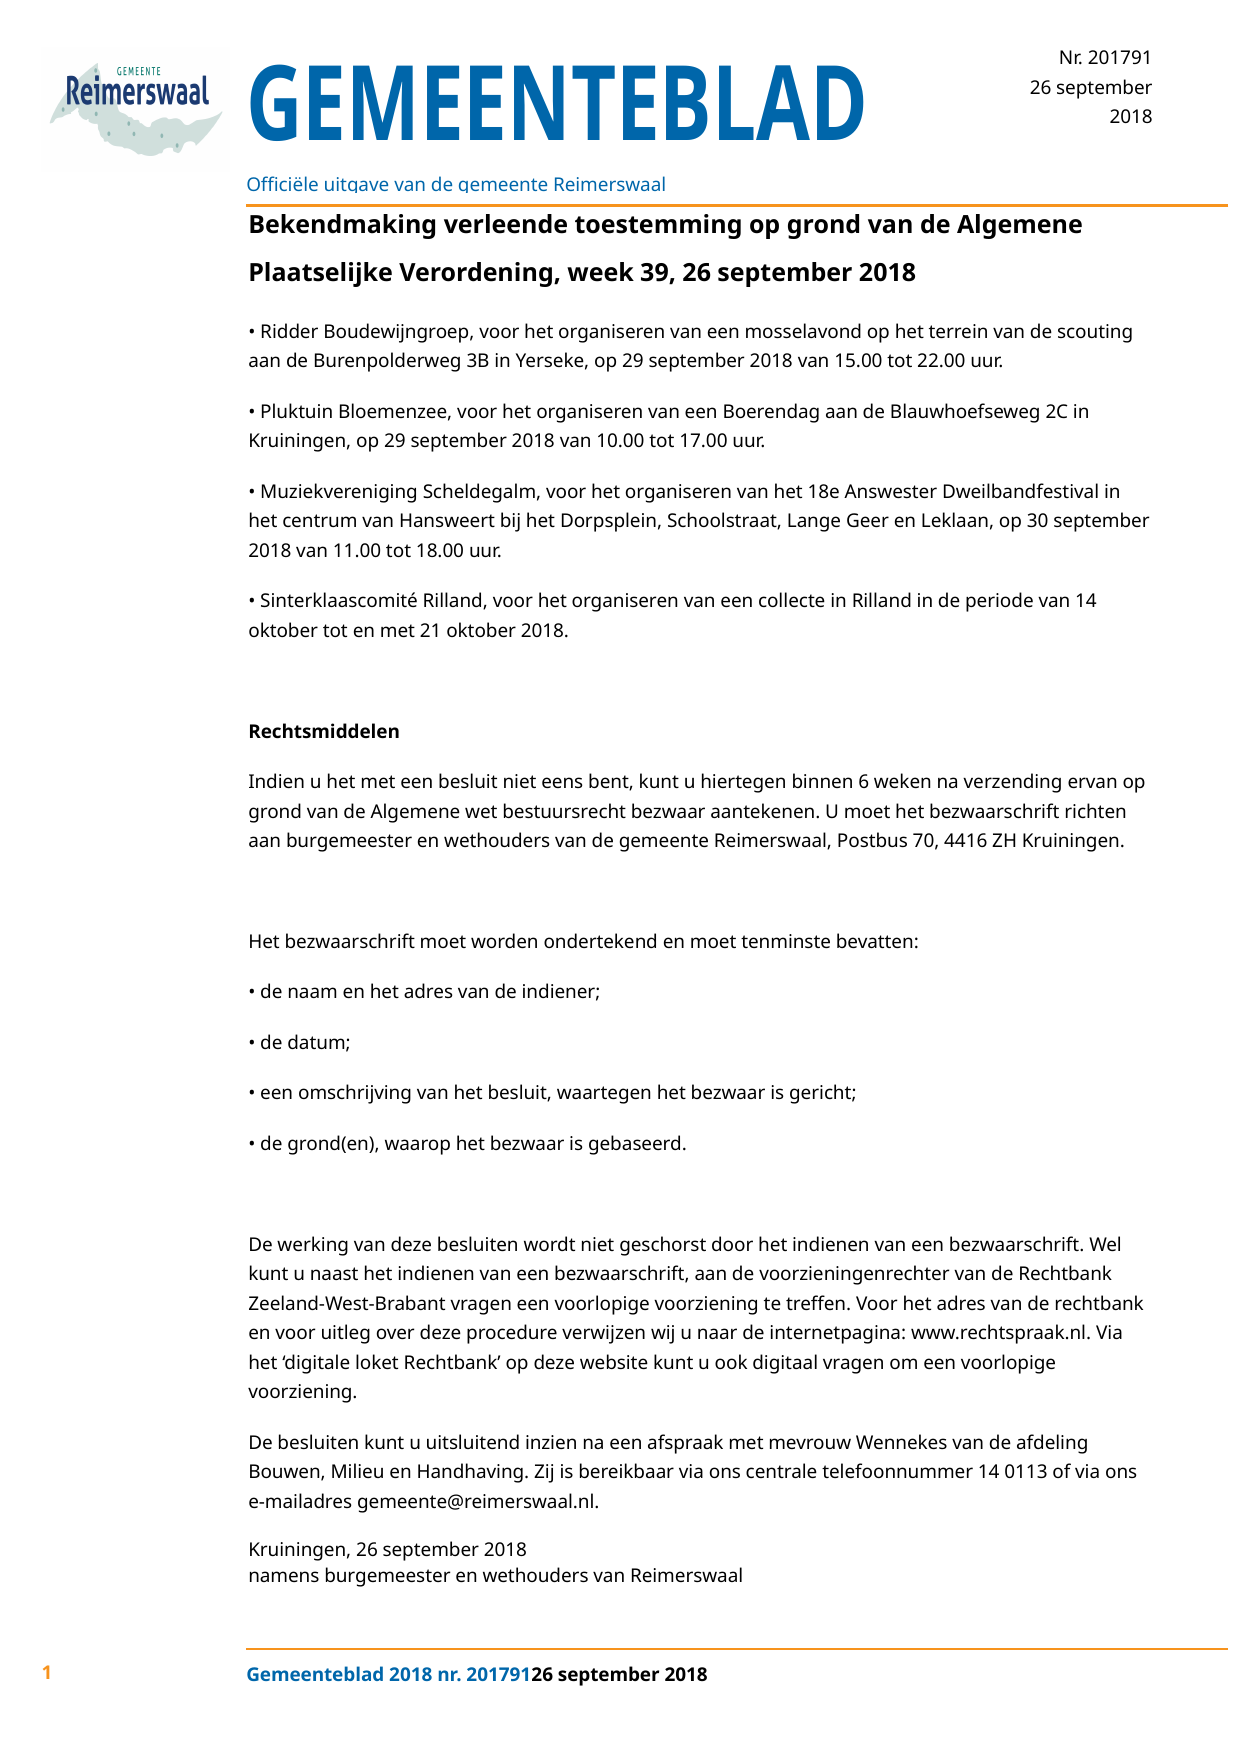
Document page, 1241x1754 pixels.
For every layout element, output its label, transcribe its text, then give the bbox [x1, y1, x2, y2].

text Kruiningen, 26 september 2018 [248, 1536, 1152, 1562]
text • Muziekvereniging Scheldegalm, voor het organiseren van het 18e Answester Dweilbandfestival in het centrum van Hansweert bij het Dorpsplein, Schoolstraat, Lange Geer en Leklaan, op 30 september 2018 van 11.00 tot 18.00 uur. [248, 478, 1152, 563]
text • de naam en het adres van de indiener; [248, 979, 1152, 1004]
text • de grond(en), waarop het bezwaar is gebaseerd. [248, 1130, 1152, 1156]
text • een omschrijving van het besluit, waartegen het bezwaar is gericht; [248, 1079, 1152, 1105]
text namens burgemeester en wethouders van Reimerswaal [248, 1562, 1152, 1588]
text Bekendmaking verleende toestemming op grond van de Algemene Plaatselijke Verordening, week 39, 26 september 2018 [248, 207, 1152, 288]
text • Sinterklaascomité Rilland, voor het organiseren van een collecte in Rilland in de periode van 14 oktober tot en met 21 oktober 2018. [248, 587, 1152, 643]
text De besluiten kunt u uitsluitend inzien na een afspraak met mevrouw Wennekes van de afdeling Bouwen, Milieu en Handhaving. Zij is bereikbaar via ons centrale telefoonnummer 14 0113 of via ons e-mailadres gemeente@reimerswaal.nl. [248, 1429, 1152, 1514]
picture [41, 47, 231, 172]
text • Pluktuin Bloemenzee, voor het organiseren van een Boerendag aan de Blauwhoefseweg 2C in Kruiningen, op 29 september 2018 van 10.00 tot 17.00 uur. [248, 398, 1152, 453]
text Rechtsmiddelen [248, 718, 1152, 744]
text • Ridder Boudewijngroep, voor het organiseren van een mosselavond op het terrein van de scouting aan de Burenpolderweg 3B in Yerseke, op 29 september 2018 van 15.00 tot 22.00 uur. [248, 318, 1152, 373]
text Indien u het met een besluit niet eens bent, kunt u hiertegen binnen 6 weken na verzending ervan op grond van de Algemene wet bestuursrecht bezwaar aantekenen. U moet het bezwaarschrift richten aan burgemeester en wethouders van de gemeente Reimerswaal, Postbus 70, 4416 ZH Kruiningen. [248, 768, 1152, 853]
text De werking van deze besluiten wordt niet geschorst door het indienen van een bezwaarschrift. Wel kunt u naast het indienen van een bezwaarschrift, aan de voorzieningenrechter van de Rechtbank Zeeland-West-Brabant vragen een voorlopige voorziening te treffen. Voor het adres van de rechtbank en voor uitleg over deze procedure verwijzen wij u naar de internetpagina: www.rechtspraak.nl. Via het ‘digitale loket Rechtbank’ op deze website kunt u ook digitaal vragen om een voorlopige voorziening. [248, 1231, 1152, 1404]
text Het bezwaarschrift moet worden ondertekend en moet tenminste bevatten: [248, 928, 1152, 954]
text • de datum; [248, 1029, 1152, 1055]
